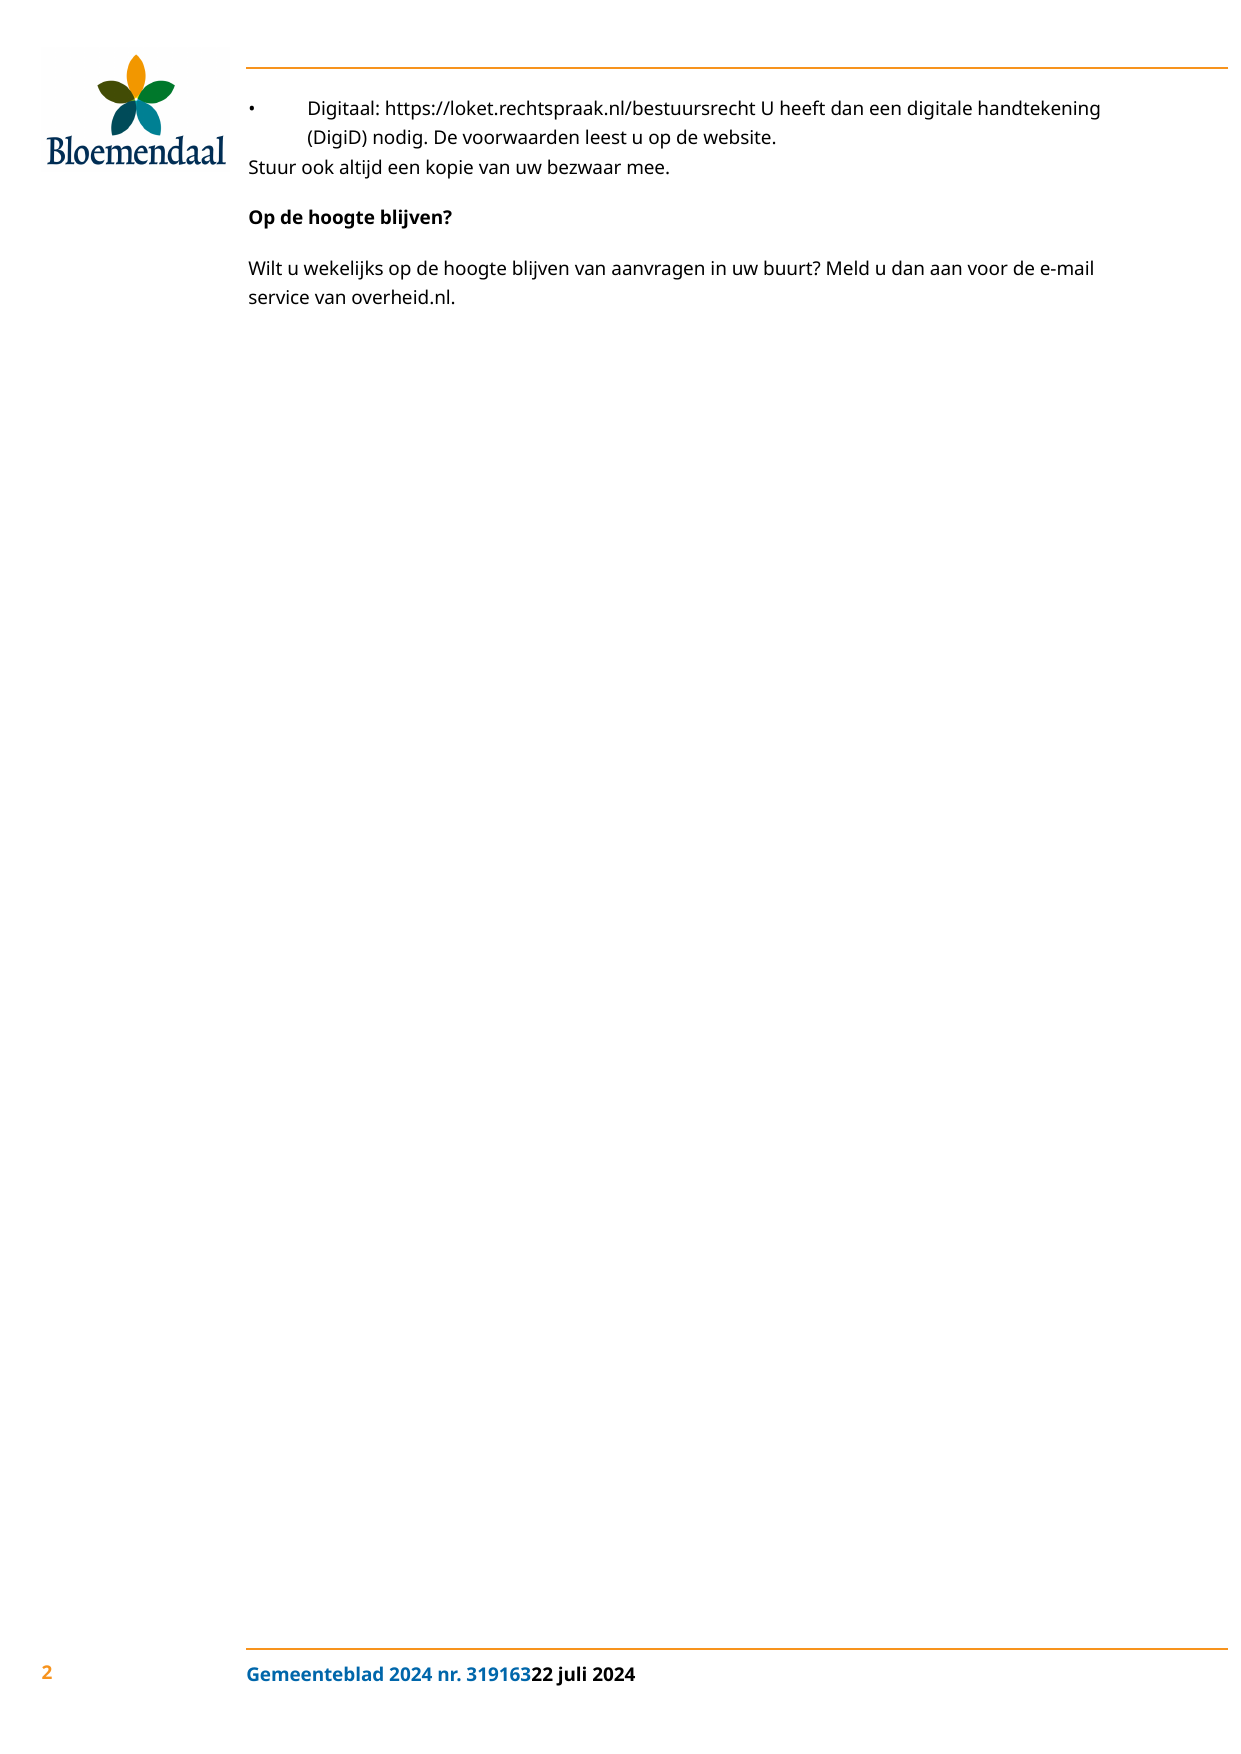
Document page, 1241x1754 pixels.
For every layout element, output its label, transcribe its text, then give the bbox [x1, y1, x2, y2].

picture [41, 47, 231, 172]
text Stuur ook altijd een kopie van uw bezwaar mee. [248, 154, 1152, 180]
list Digitaal: https://loket.rechtspraak.nl/bestuursrecht U heeft dan een digitale handtekening (DigiD) nodig. De voorwaarden leest u op de website. [248, 95, 1152, 150]
text Op de hoogte blijven? [248, 204, 1152, 230]
text Wilt u wekelijks op de hoogte blijven van aanvragen in uw buurt? Meld u dan aan voor de e-mail service van overheid.nl. [248, 255, 1152, 310]
